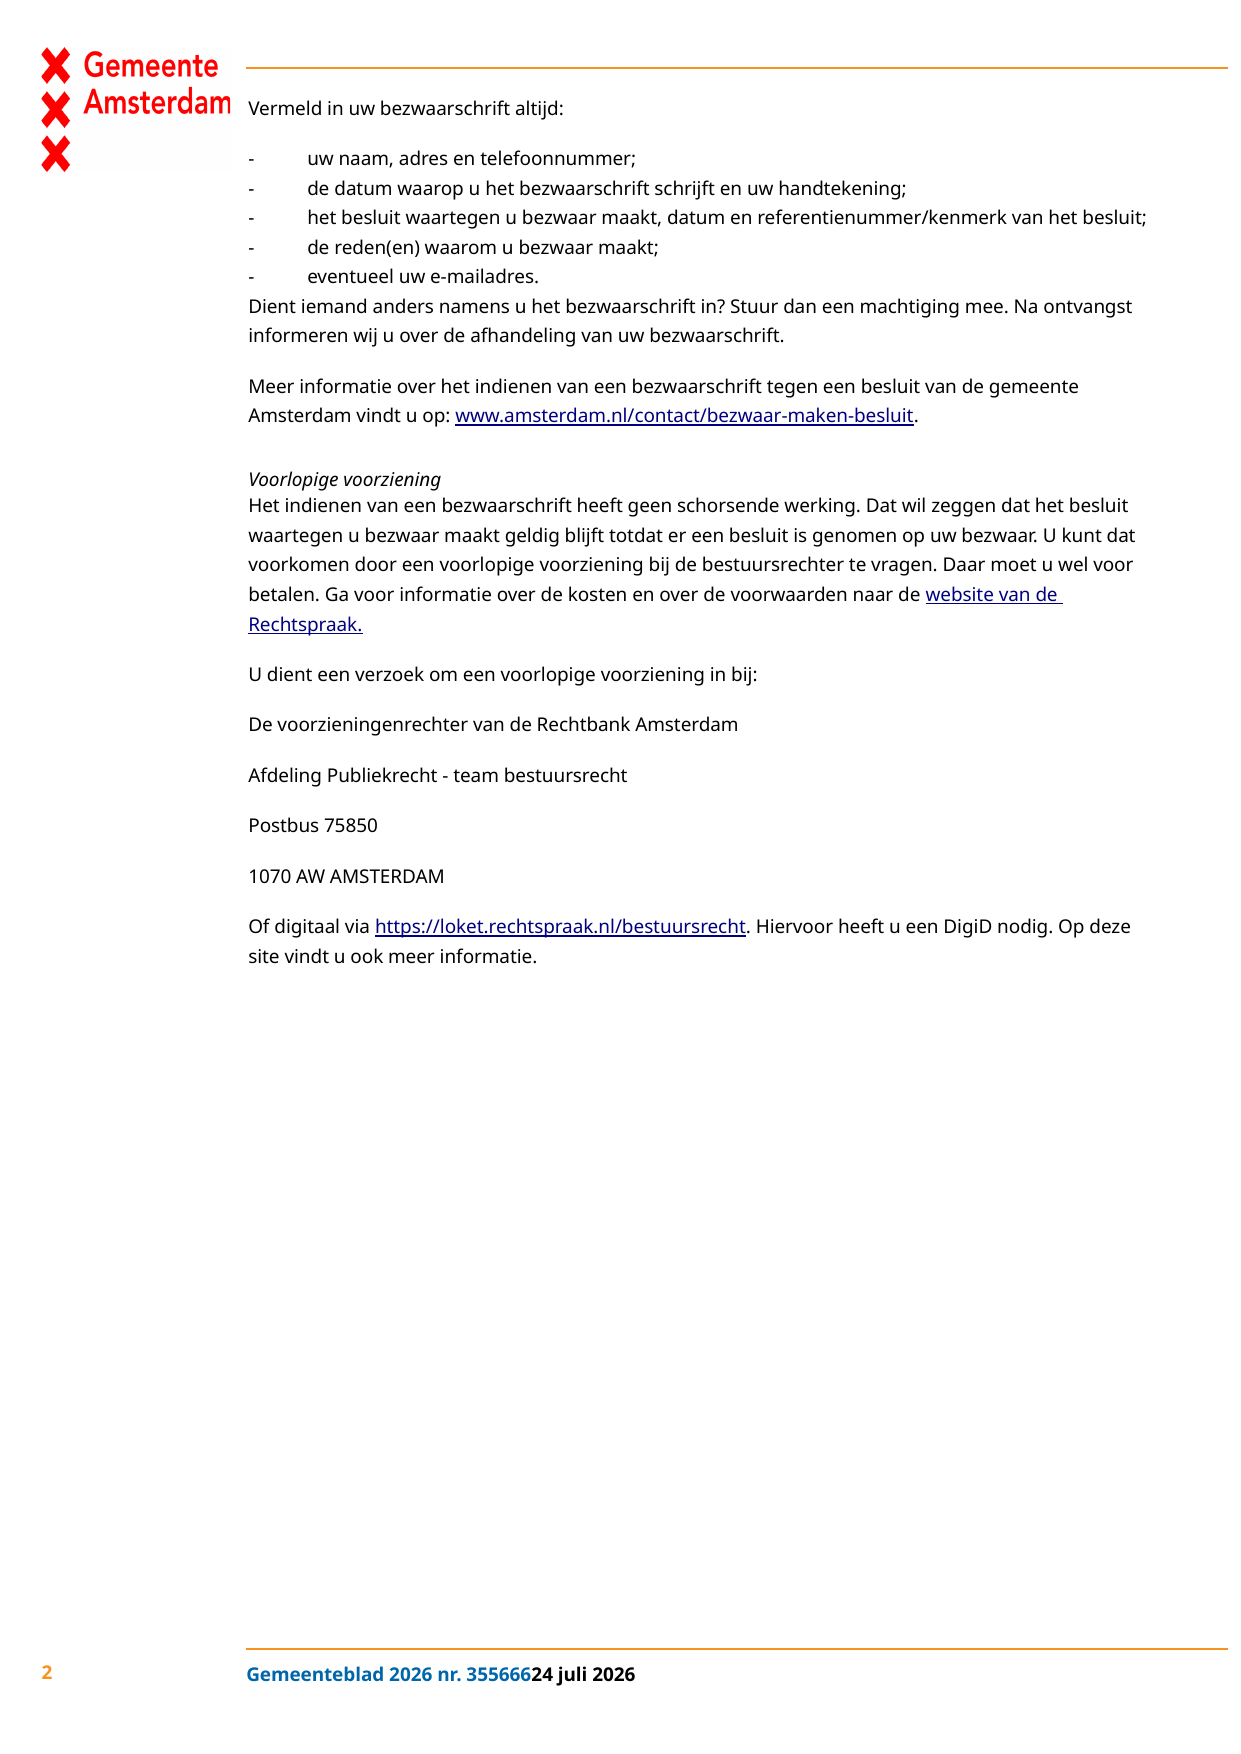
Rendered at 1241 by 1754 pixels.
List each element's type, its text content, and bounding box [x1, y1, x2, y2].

list eventueel uw e-mailadres. [248, 263, 1152, 289]
text Postbus 75850 [248, 812, 1152, 838]
list de reden(en) waarom u bezwaar maakt; [248, 234, 1152, 260]
text U dient een verzoek om een voorlopige voorziening in bij: [248, 661, 1152, 687]
text Vermeld in uw bezwaarschrift altijd: [248, 95, 1152, 121]
picture [41, 47, 231, 172]
text Dient iemand anders namens u het bezwaarschrift in? Stuur dan een machtiging mee. Na ontvangst informeren wij u over de afhandeling van uw bezwaarschrift. [248, 293, 1152, 348]
text Meer informatie over het indienen van een bezwaarschrift tegen een besluit van de gemeente Amsterdam vindt u op: www.amsterdam.nl/contact/bezwaar-maken-besluit. [248, 373, 1152, 428]
text Het indienen van een bezwaarschrift heeft geen schorsende werking. Dat wil zeggen dat het besluit waartegen u bezwaar maakt geldig blijft totdat er een besluit is genomen op uw bezwaar. U kunt dat voorkomen door een voorlopige voorziening bij de bestuursrechter te vragen. Daar moet u wel voor betalen. Ga voor informatie over de kosten en over de voorwaarden naar de website van de Rechtspraak. [248, 492, 1152, 636]
list uw naam, adres en telefoonnummer; [248, 145, 1152, 171]
text Voorlopige voorziening [248, 467, 1152, 492]
text 1070 AW AMSTERDAM [248, 863, 1152, 888]
text De voorzieningenrechter van de Rechtbank Amsterdam [248, 712, 1152, 737]
list de datum waarop u het bezwaarschrift schrijft en uw handtekening; [248, 175, 1152, 201]
text Of digitaal via https://loket.rechtspraak.nl/bestuursrecht. Hiervoor heeft u een DigiD nodig. Op deze site vindt u ook meer informatie. [248, 913, 1152, 968]
list het besluit waartegen u bezwaar maakt, datum en referentienummer/kenmerk van het besluit; [248, 204, 1152, 230]
text Afdeling Publiekrecht - team bestuursrecht [248, 762, 1152, 788]
